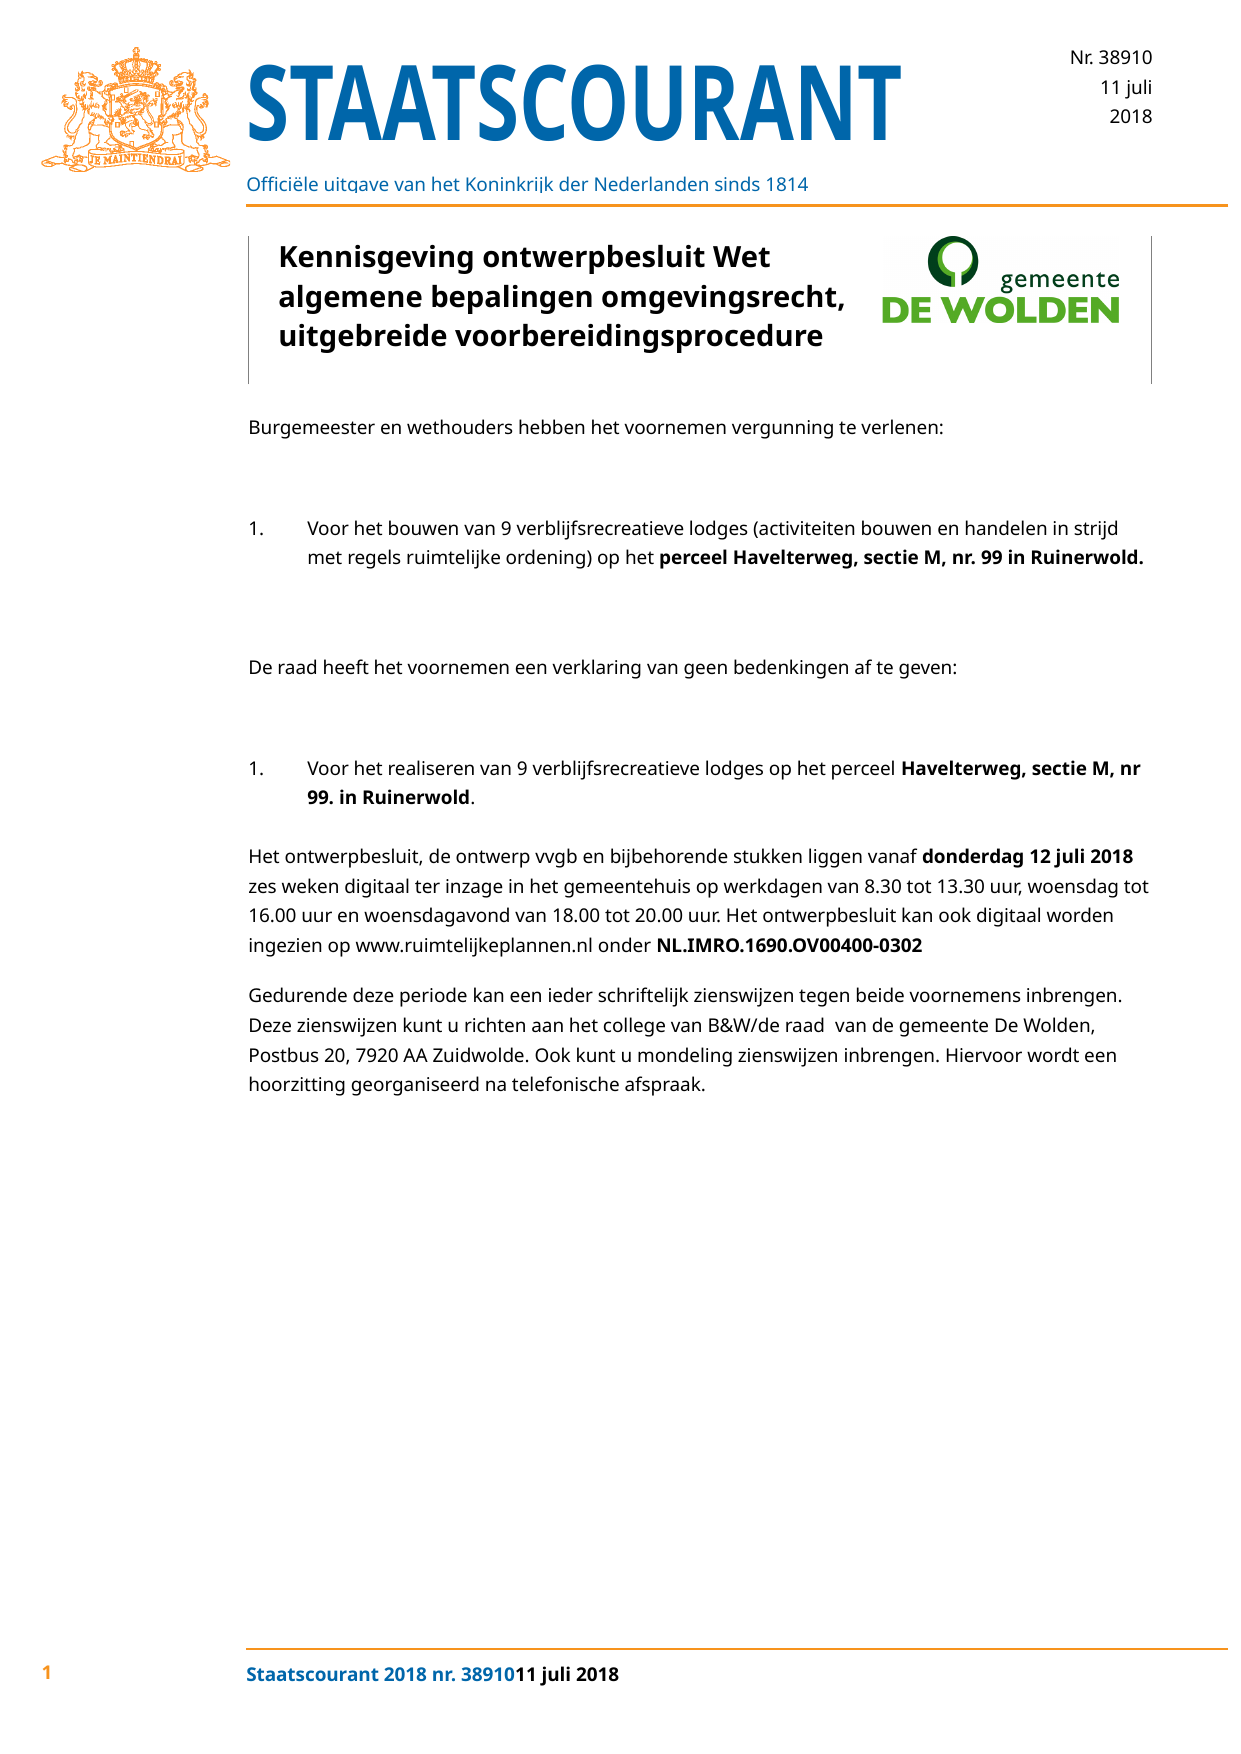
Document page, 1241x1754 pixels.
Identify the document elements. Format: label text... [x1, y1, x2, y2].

text Het ontwerpbesluit, de ontwerp vvgb en bijbehorende stukken liggen vanaf donderdag 12 juli 2018 zes weken digitaal ter inzage in het gemeentehuis op werkdagen van 8.30 tot 13.30 uur, woensdag tot 16.00 uur en woensdagavond van 18.00 tot 20.00 uur. Het ontwerpbesluit kan ook digitaal worden ingezien op www.ruimtelijkeplannen.nl onder NL.IMRO.1690.OV00400-0302 [248, 843, 1152, 958]
table_header [850, 323, 1151, 384]
table_header [1119, 236, 1151, 322]
picture [41, 47, 231, 172]
text Burgemeester en wethouders hebben het voornemen vergunning te verlenen: [248, 414, 1152, 440]
table_header Kennisgeving ontwerpbesluit Wet algemene bepalingen omgevingsrecht, uitgebreide voorbereidingsprocedure [249, 236, 850, 384]
picture [882, 236, 1119, 323]
text De raad heeft het voornemen een verklaring van geen bedenkingen af te geven: [248, 654, 1152, 680]
list Voor het realiseren van 9 verblijfsrecreatieve lodges op het perceel Havelterweg, sectie M, nr 99. in Ruinerwold. [248, 755, 1152, 810]
text Gedurende deze periode kan een ieder schriftelijk zienswijzen tegen beide voornemens inbrengen. Deze zienswijzen kunt u richten aan het college van B&W/de raad van de gemeente De Wolden, Postbus 20, 7920 AA Zuidwolde. Ook kunt u mondeling zienswijzen inbrengen. Hiervoor wordt een hoorzitting georganiseerd na telefonische afspraak. [248, 983, 1152, 1097]
table_header [850, 236, 882, 322]
list Voor het bouwen van 9 verblijfsrecreatieve lodges (activiteiten bouwen en handelen in strijd met regels ruimtelijke ordening) op het perceel Havelterweg, sectie M, nr. 99 in Ruinerwold. [248, 515, 1152, 570]
